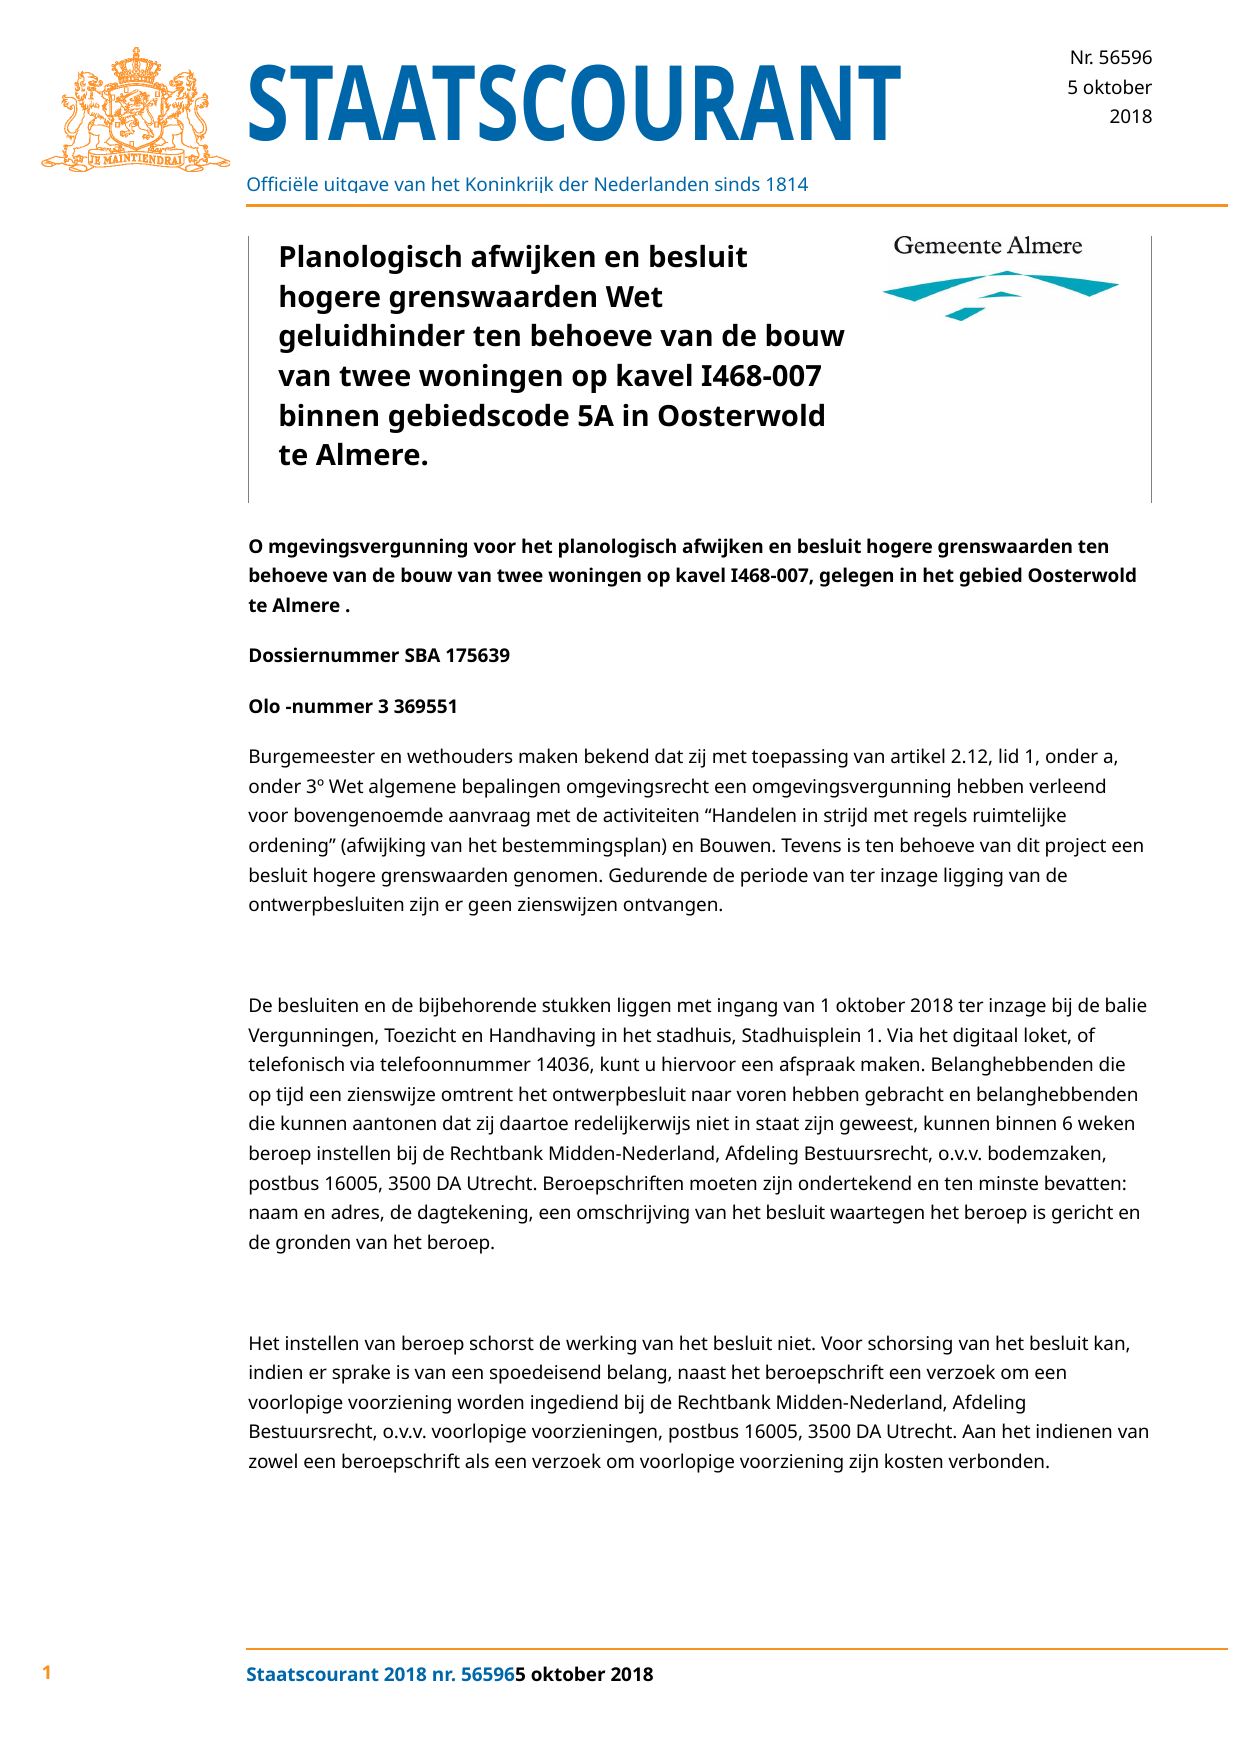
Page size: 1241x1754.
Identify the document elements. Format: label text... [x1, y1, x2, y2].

text De besluiten en de bijbehorende stukken liggen met ingang van 1 oktober 2018 ter inzage bij de balie Vergunningen, Toezicht en Handhaving in het stadhuis, Stadhuisplein 1. Via het digitaal loket, of telefonisch via telefoonnummer 14036, kunt u hiervoor een afspraak maken. Belanghebbenden die op tijd een zienswijze omtrent het ontwerpbesluit naar voren hebben gebracht en belanghebbenden die kunnen aantonen dat zij daartoe redelijkerwijs niet in staat zijn geweest, kunnen binnen 6 weken beroep instellen bij de Rechtbank Midden-Nederland, Afdeling Bestuursrecht, o.v.v. bodemzaken, postbus 16005, 3500 DA Utrecht. Beroepschriften moeten zijn ondertekend en ten minste bevatten: naam en adres, de dagtekening, een omschrijving van het besluit waartegen het beroep is gericht en de gronden van het beroep. [248, 992, 1152, 1254]
picture [41, 47, 231, 172]
text Het instellen van beroep schorst de werking van het besluit niet. Voor schorsing van het besluit kan, indien er sprake is van een spoedeisend belang, naast het beroepschrift een verzoek om een voorlopige voorziening worden ingediend bij de Rechtbank Midden-Nederland, Afdeling Bestuursrecht, o.v.v. voorlopige voorzieningen, postbus 16005, 3500 DA Utrecht. Aan het indienen van zowel een beroepschrift als een verzoek om voorlopige voorziening zijn kosten verbonden. [248, 1330, 1152, 1474]
text Olo -nummer 3 369551 [248, 693, 1152, 719]
text Burgemeester en wethouders maken bekend dat zij met toepassing van artikel 2.12, lid 1, onder a, onder 3º Wet algemene bepalingen omgevingsrecht een omgevingsvergunning hebben verleend voor bovengenoemde aanvraag met de activiteiten “Handelen in strijd met regels ruimtelijke ordening” (afwijking van het bestemmingsplan) en Bouwen. Tevens is ten behoeve van dit project een besluit hogere grenswaarden genomen. Gedurende de periode van ter inzage ligging van de ontwerpbesluiten zijn er geen zienswijzen ontvangen. [248, 743, 1152, 917]
table_header [850, 236, 1151, 503]
text Dossiernummer SBA 175639 [248, 643, 1152, 668]
text O mgevingsvergunning voor het planologisch afwijken en besluit hogere grenswaarden ten behoeve van de bouw van twee woningen op kavel I468-007, gelegen in het gebied Oosterwold te Almere . [248, 533, 1152, 618]
picture [882, 236, 1119, 321]
table_header Planologisch afwijken en besluit hogere grenswaarden Wet geluidhinder ten behoeve van de bouw van twee woningen op kavel I468-007 binnen gebiedscode 5A in Oosterwold te Almere. [249, 236, 850, 503]
